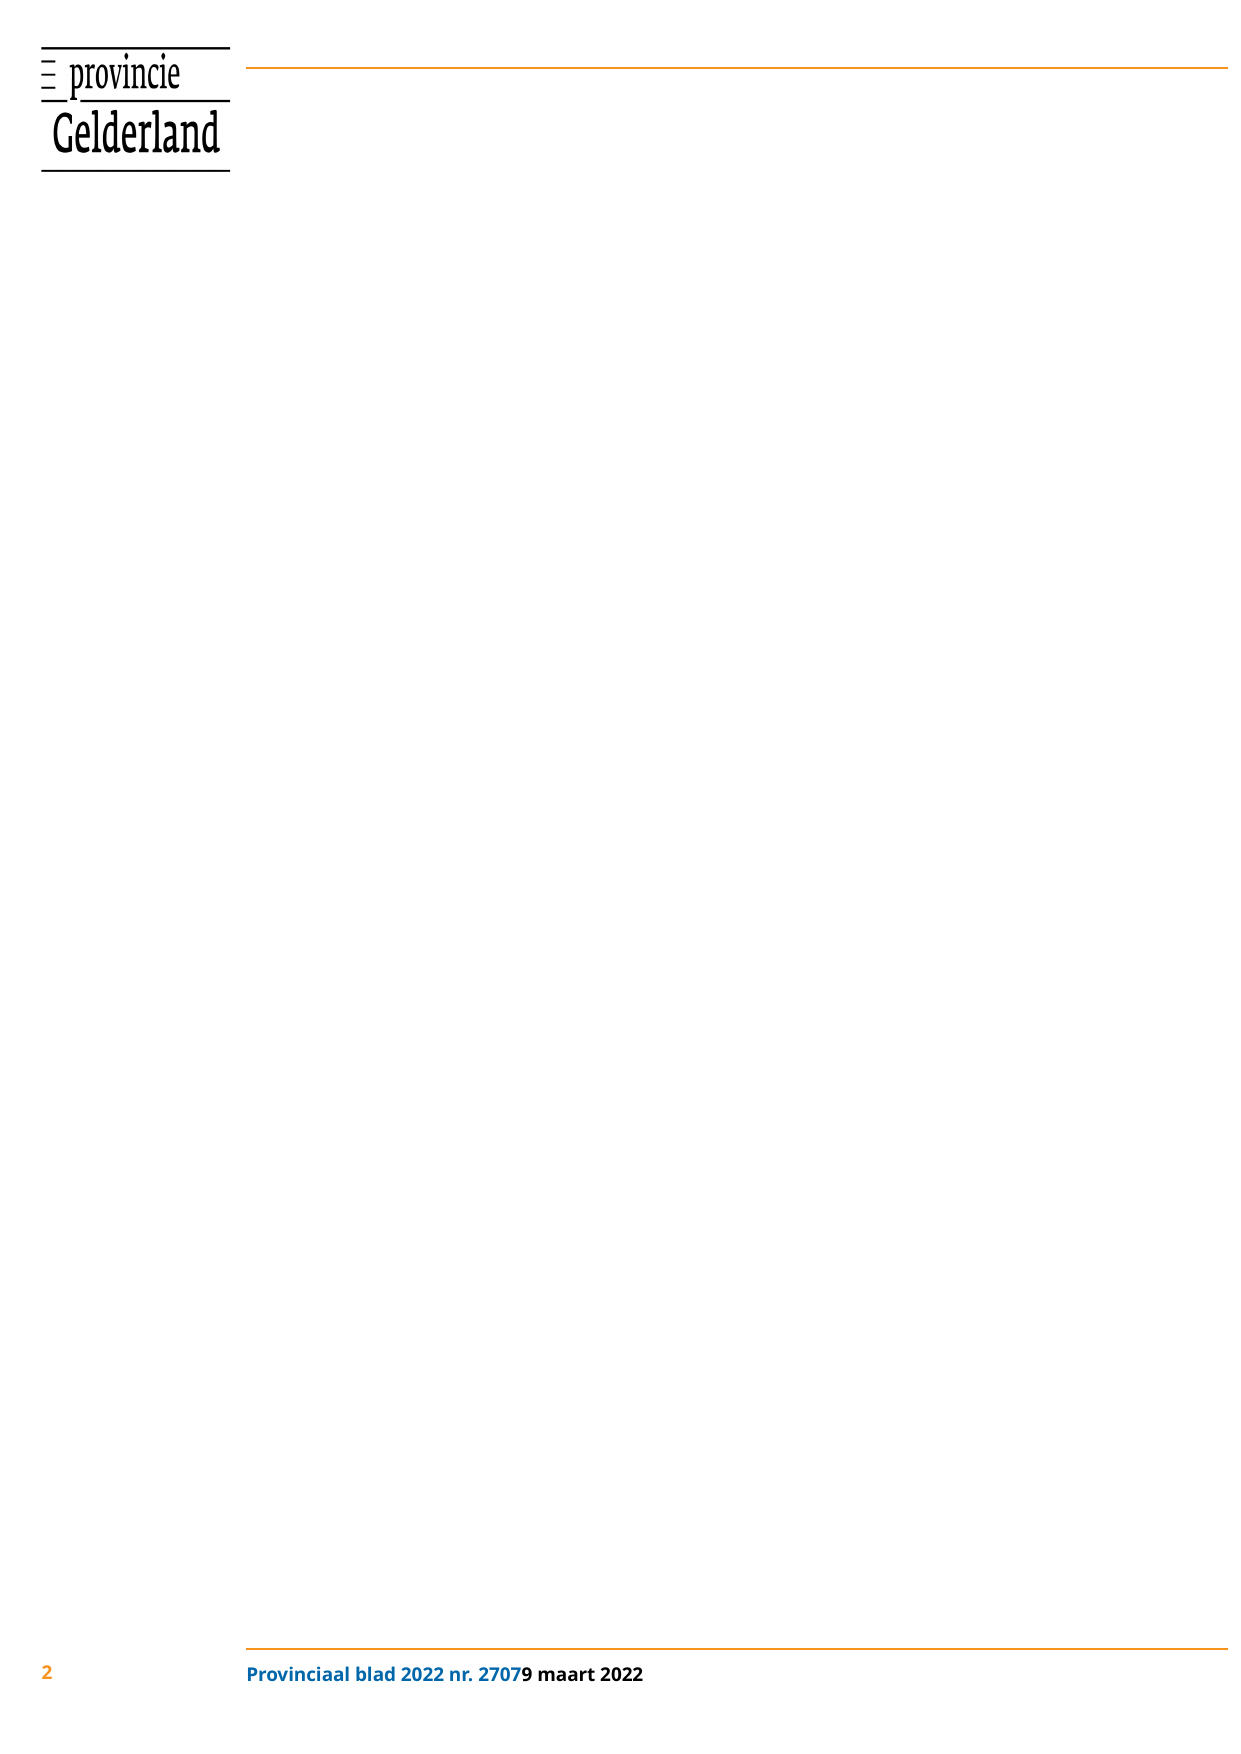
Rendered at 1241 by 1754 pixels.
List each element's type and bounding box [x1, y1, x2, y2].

picture [41, 47, 231, 172]
